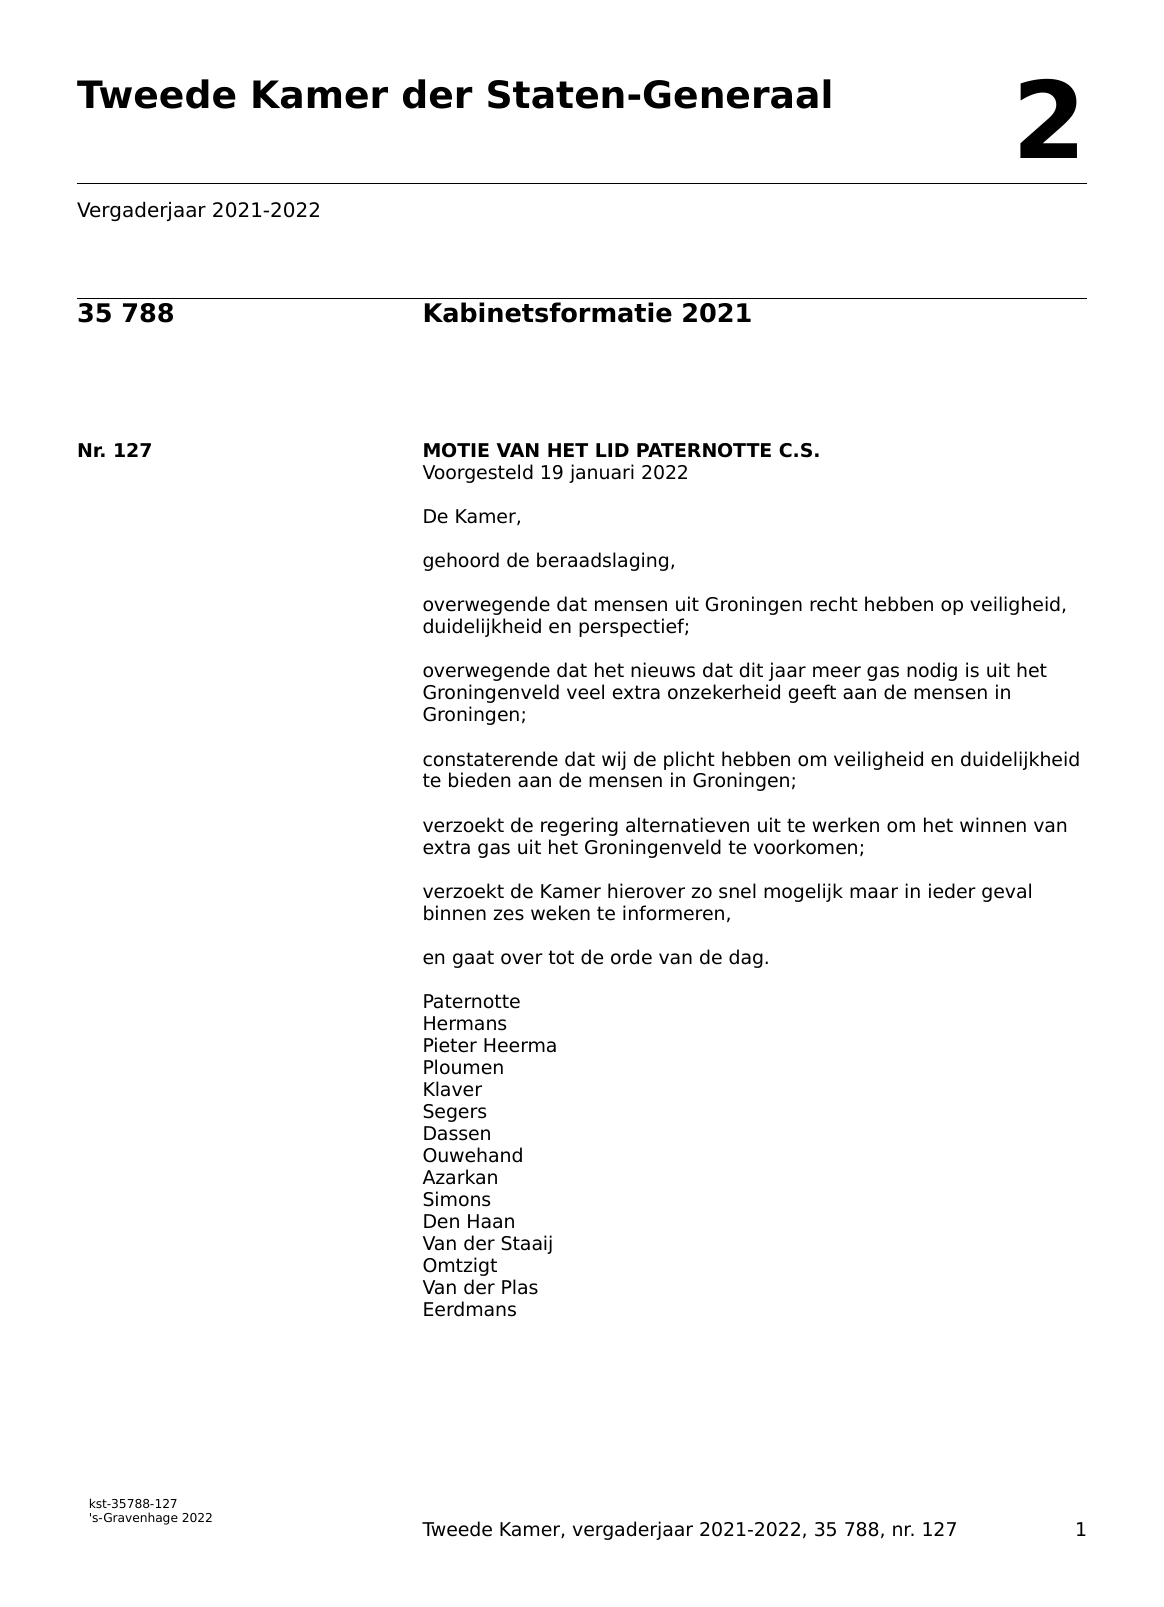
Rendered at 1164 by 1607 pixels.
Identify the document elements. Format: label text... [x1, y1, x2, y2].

table_cell Vergaderjaar 2021-2022 [77, 184, 1087, 298]
text verzoekt de Kamer hierover zo snel mogelijk maar in ieder geval binnen zes weken te informeren, [422, 881, 1087, 925]
subtitle 35 788 Kabinetsformatie 2021 [77, 299, 1087, 329]
text verzoekt de regering alternatieven uit te werken om het winnen van extra gas uit het Groningenveld te voorkomen; [422, 814, 1087, 858]
table_header 2 [886, 59, 1087, 183]
subtitle Nr. 127 MOTIE VAN HET LID PATERNOTTE C.S. [77, 440, 1087, 462]
text Ploumen [422, 1057, 1087, 1079]
text Azarkan [422, 1167, 1087, 1189]
text Voorgesteld 19 januari 2022 [422, 462, 1087, 484]
text Den Haan [422, 1211, 1087, 1233]
text Pieter Heerma [422, 1035, 1087, 1057]
text De Kamer, [422, 506, 1087, 528]
text en gaat over tot de orde van de dag. [422, 947, 1087, 969]
text Dassen [422, 1123, 1087, 1145]
text Simons [422, 1189, 1087, 1211]
text constaterende dat wij de plicht hebben om veiligheid en duidelijkheid te bieden aan de mensen in Groningen; [422, 748, 1087, 792]
text overwegende dat het nieuws dat dit jaar meer gas nodig is uit het Groningenveld veel extra onzekerheid geeft aan de mensen in Groningen; [422, 660, 1087, 726]
text Van der Plas [422, 1277, 1087, 1299]
text Ouwehand [422, 1145, 1087, 1167]
text overwegende dat mensen uit Groningen recht hebben op veiligheid, duidelijkheid en perspectief; [422, 594, 1087, 638]
text Eerdmans [422, 1299, 1087, 1321]
text Paternotte [422, 991, 1087, 1013]
table_header Tweede Kamer der Staten-Generaal [77, 59, 886, 183]
text 's-Gravenhage 2022 [88, 1511, 323, 1525]
text Segers [422, 1101, 1087, 1123]
text kst-35788-127 [88, 1497, 323, 1511]
text Omtzigt [422, 1255, 1087, 1277]
text Van der Staaij [422, 1233, 1087, 1255]
text Hermans [422, 1013, 1087, 1035]
text Klaver [422, 1079, 1087, 1101]
text gehoord de beraadslaging, [422, 550, 1087, 572]
